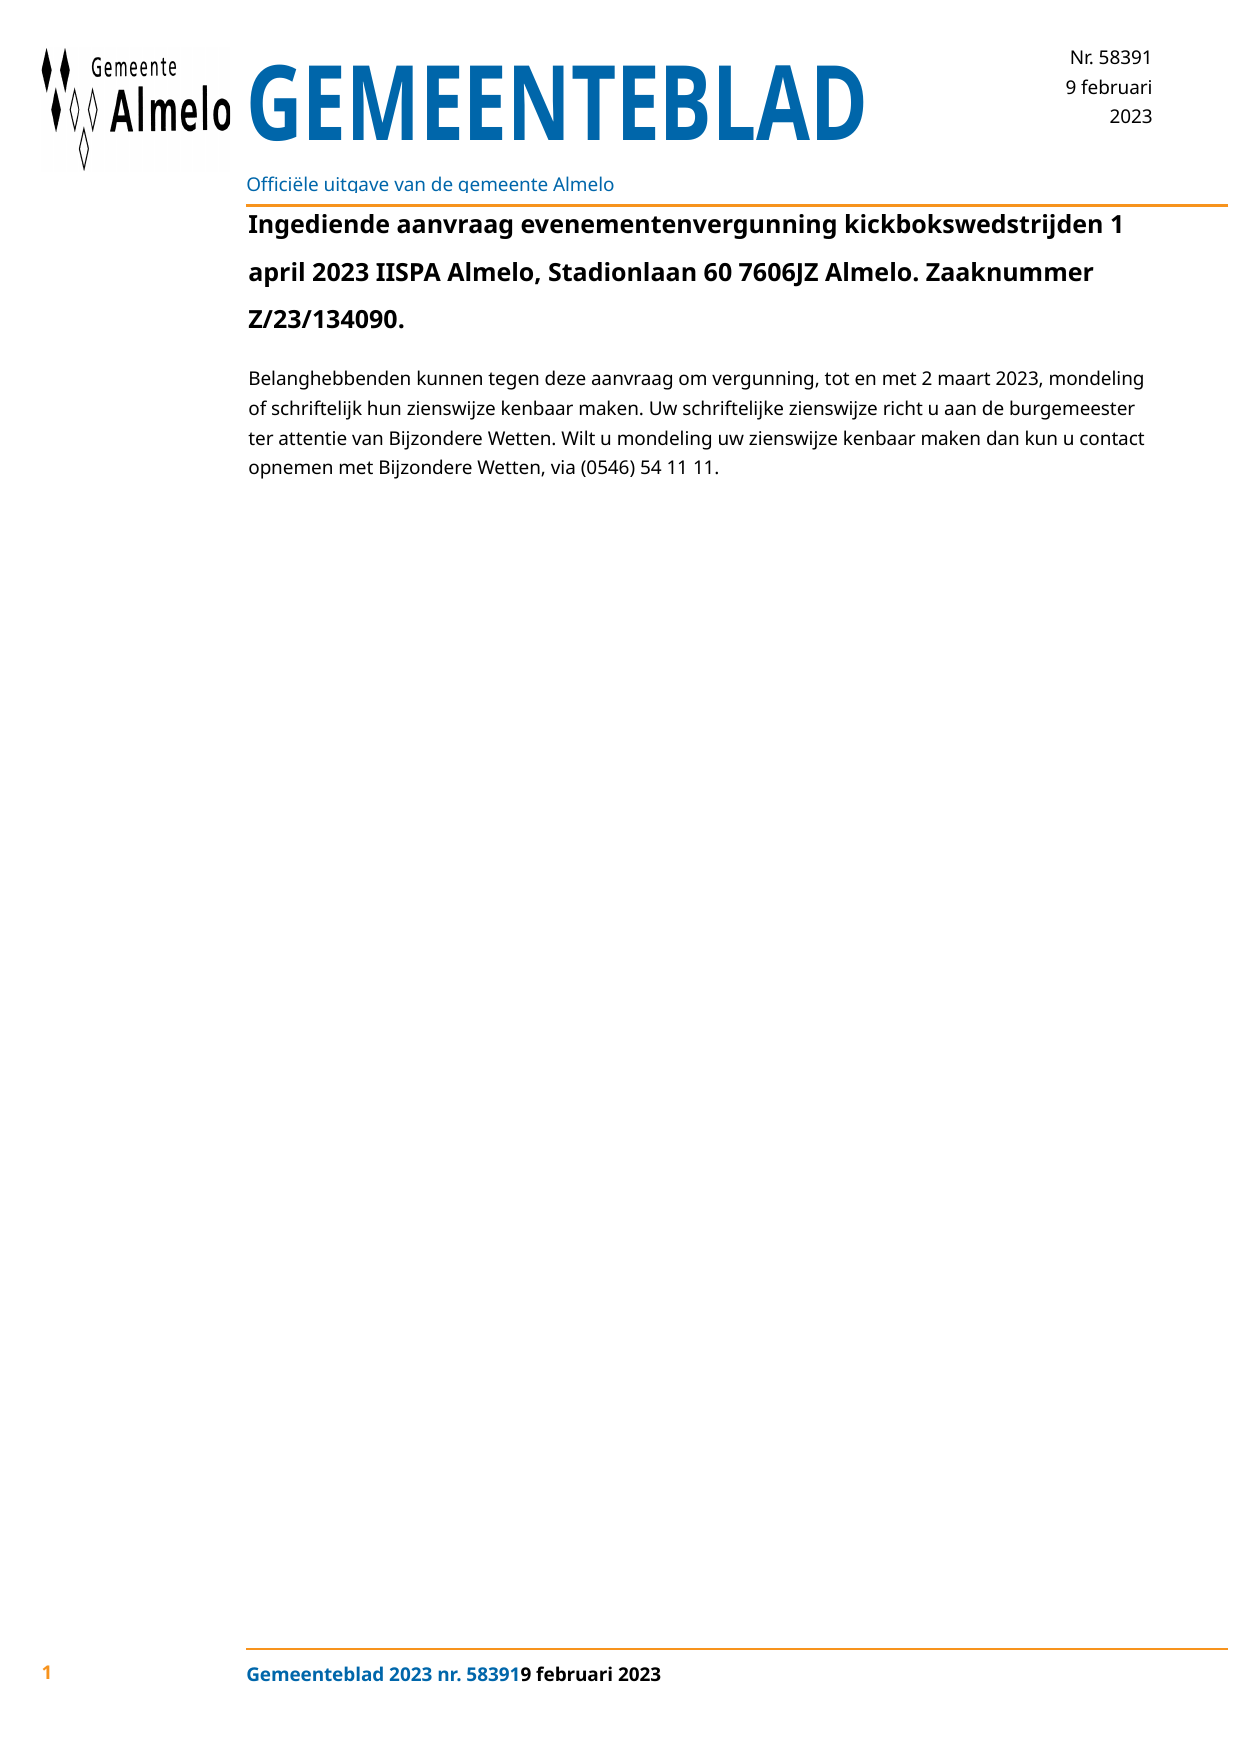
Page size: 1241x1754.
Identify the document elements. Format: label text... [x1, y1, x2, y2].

picture [41, 47, 231, 172]
text Ingediende aanvraag evenementenvergunning kickbokswedstrijden 1 april 2023 IISPA Almelo, Stadionlaan 60 7606JZ Almelo. Zaaknummer Z/23/134090. [248, 207, 1152, 336]
text Belanghebbenden kunnen tegen deze aanvraag om vergunning, tot en met 2 maart 2023, mondeling of schriftelijk hun zienswijze kenbaar maken. Uw schriftelijke zienswijze richt u aan de burgemeester ter attentie van Bijzondere Wetten. Wilt u mondeling uw zienswijze kenbaar maken dan kun u contact opnemen met Bijzondere Wetten, via (0546) 54 11 11. [248, 366, 1152, 480]
